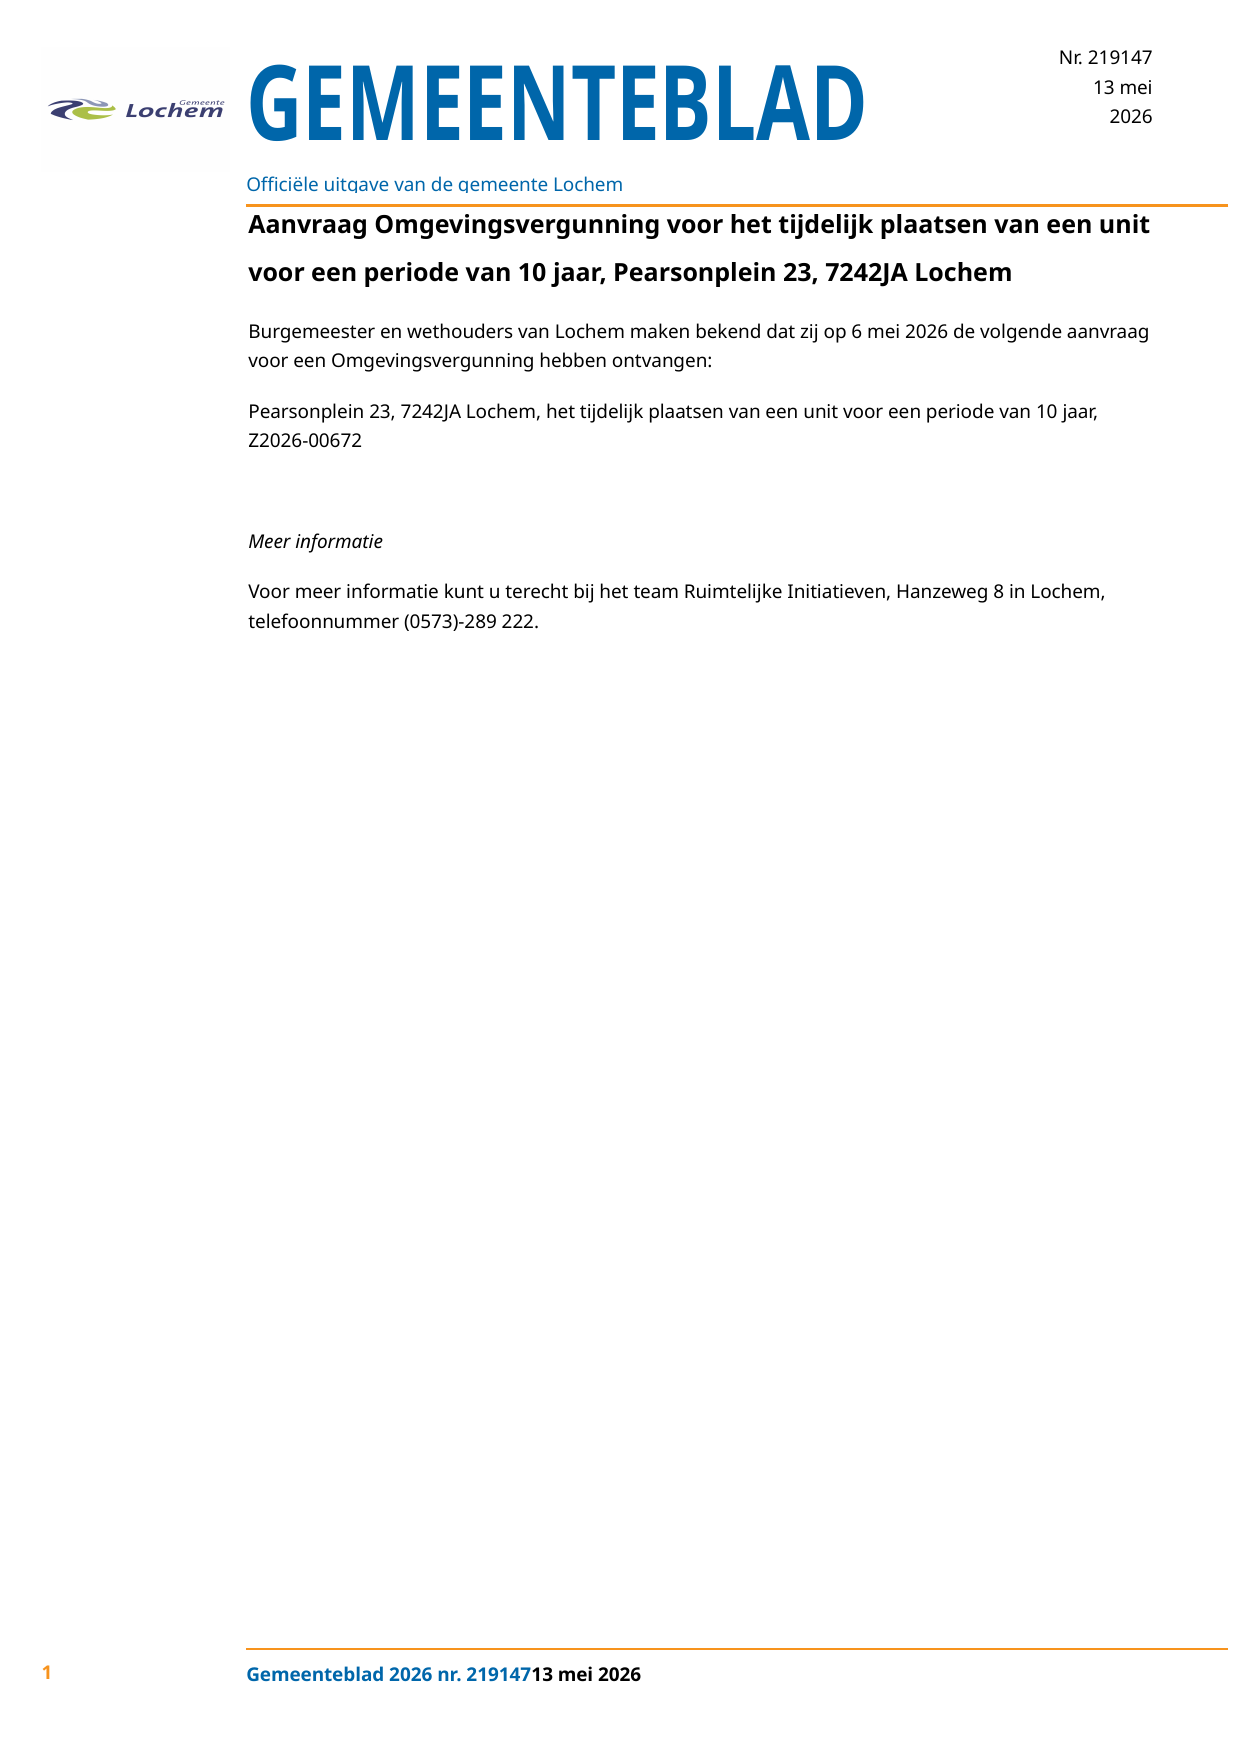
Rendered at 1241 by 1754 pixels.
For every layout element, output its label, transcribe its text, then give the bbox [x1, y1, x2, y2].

picture [41, 47, 231, 172]
text Meer informatie [248, 528, 1152, 554]
text Aanvraag Omgevingsvergunning voor het tijdelijk plaatsen van een unit voor een periode van 10 jaar, Pearsonplein 23, 7242JA Lochem [248, 207, 1152, 288]
text Voor meer informatie kunt u terecht bij het team Ruimtelijke Initiatieven, Hanzeweg 8 in Lochem, telefoonnummer (0573)-289 222. [248, 579, 1152, 634]
text Pearsonplein 23, 7242JA Lochem, het tijdelijk plaatsen van een unit voor een periode van 10 jaar, Z2026-00672 [248, 398, 1152, 453]
text Burgemeester en wethouders van Lochem maken bekend dat zij op 6 mei 2026 de volgende aanvraag voor een Omgevingsvergunning hebben ontvangen: [248, 318, 1152, 373]
